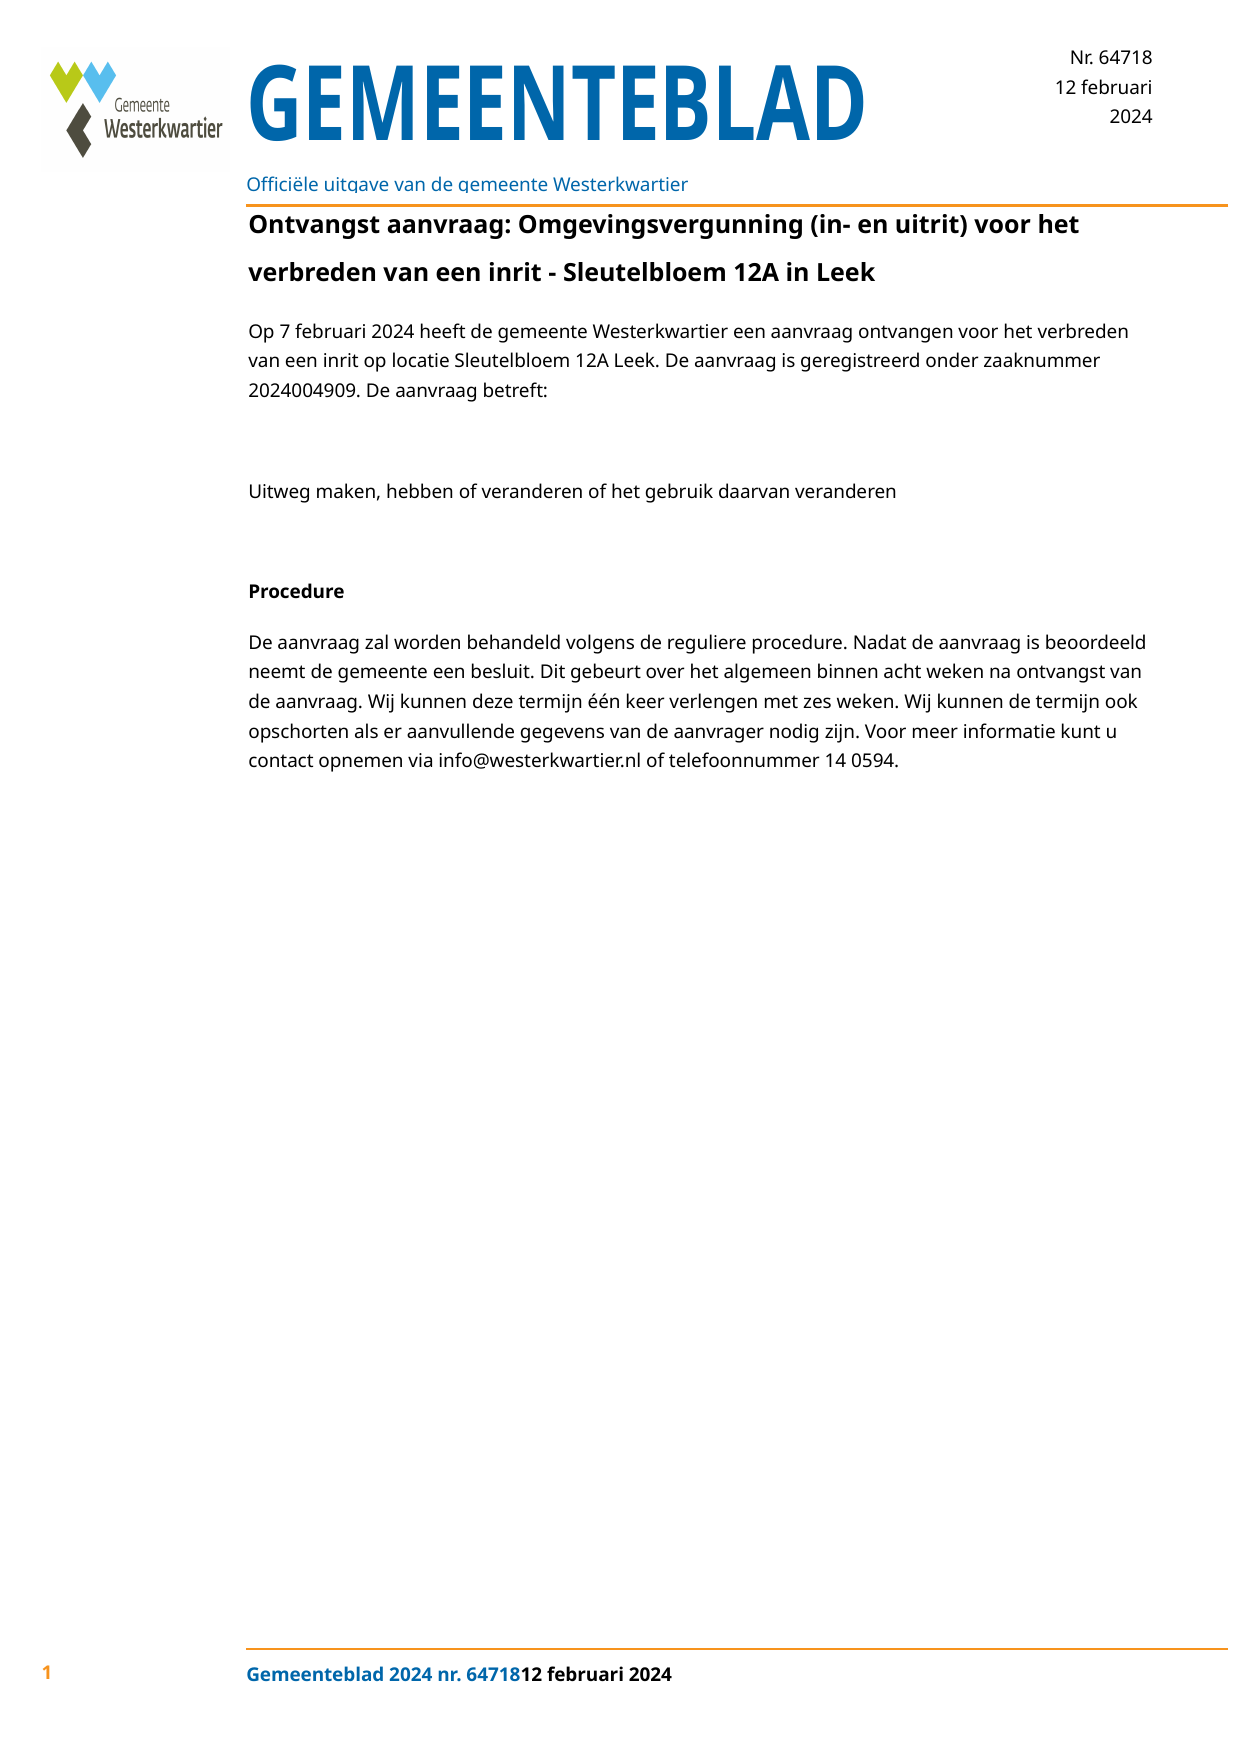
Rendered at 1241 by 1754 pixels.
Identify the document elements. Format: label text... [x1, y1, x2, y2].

text Ontvangst aanvraag: Omgevingsvergunning (in- en uitrit) voor het verbreden van een inrit - Sleutelbloem 12A in Leek [248, 207, 1152, 288]
picture [41, 47, 231, 172]
text De aanvraag zal worden behandeld volgens de reguliere procedure. Nadat de aanvraag is beoordeeld neemt de gemeente een besluit. Dit gebeurt over het algemeen binnen acht weken na ontvangst van de aanvraag. Wij kunnen deze termijn één keer verlengen met zes weken. Wij kunnen de termijn ook opschorten als er aanvullende gegevens van de aanvrager nodig zijn. Voor meer informatie kunt u contact opnemen via info@westerkwartier.nl of telefoonnummer 14 0594. [248, 629, 1152, 773]
text Uitweg maken, hebben of veranderen of het gebruik daarvan veranderen [248, 478, 1152, 504]
text Op 7 februari 2024 heeft de gemeente Westerkwartier een aanvraag ontvangen voor het verbreden van een inrit op locatie Sleutelbloem 12A Leek. De aanvraag is geregistreerd onder zaaknummer 2024004909. De aanvraag betreft: [248, 318, 1152, 403]
text Procedure [248, 579, 1152, 604]
